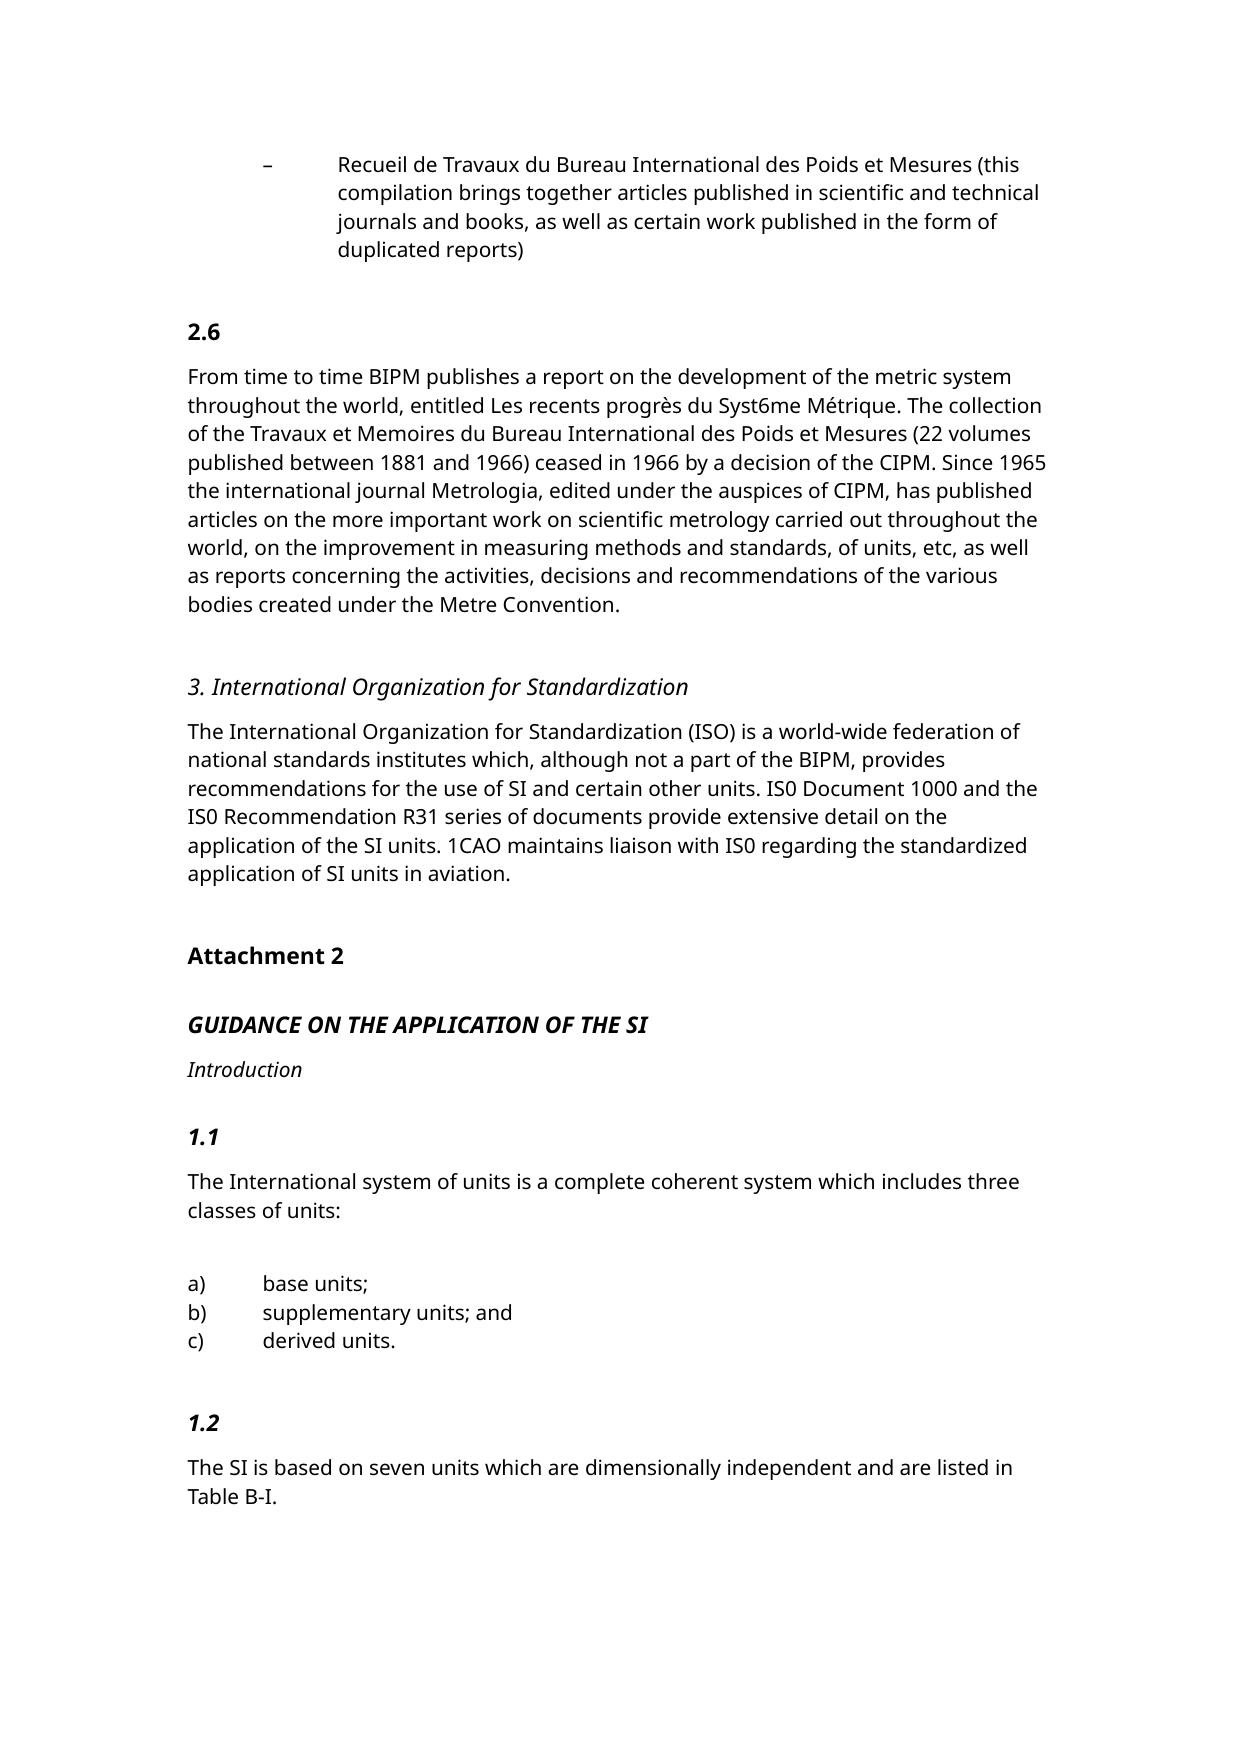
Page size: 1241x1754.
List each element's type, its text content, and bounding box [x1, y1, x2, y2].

subtitle GUIDANCE ON THE APPLICATION OF THE SI [187, 1009, 1053, 1040]
text The International Organization for Standardization (ISO) is a world-wide federation of national standards institutes which, although not a part of the BIPM, provides recommendations for the use of SI and certain other units. IS0 Document 1000 and the IS0 Recommendation R31 series of documents provide extensive detail on the application of the SI units. 1CAO maintains liaison with IS0 regarding the standardized application of SI units in aviation. [187, 717, 1053, 888]
text The International system of units is a complete coherent system which includes three classes of units: [187, 1167, 1053, 1224]
subtitle 1.1 [187, 1121, 1053, 1152]
text Introduction [187, 1055, 1053, 1084]
list derived units. [187, 1326, 1053, 1355]
subtitle Attachment 2 [187, 940, 1053, 972]
subtitle 1.2 [187, 1407, 1053, 1438]
list base units; [187, 1269, 1053, 1298]
subtitle 3. International Organization for Standardization [187, 671, 1053, 702]
list supplementary units; and [187, 1298, 1053, 1326]
text The SI is based on seven units which are dimensionally independent and are listed in Table B-I. [187, 1453, 1053, 1510]
text From time to time BIPM publishes a report on the development of the metric system throughout the world, entitled Les recents progrès du Syst6me Métrique. The collection of the Travaux et Memoires du Bureau International des Poids et Mesures (22 volumes published between 1881 and 1966) ceased in 1966 by a decision of the CIPM. Since 1965 the international journal Metrologia, edited under the auspices of CIPM, has published articles on the more important work on scientific metrology carried out throughout the world, on the improvement in measuring methods and standards, of units, etc, as well as reports concerning the activities, decisions and recommendations of the various bodies created under the Metre Convention. [187, 362, 1053, 618]
list Recueil de Travaux du Bureau International des Poids et Mesures (this compilation brings together articles published in scientific and technical journals and books, as well as certain work published in the form of duplicated reports) [262, 150, 1053, 264]
subtitle 2.6 [187, 316, 1053, 347]
